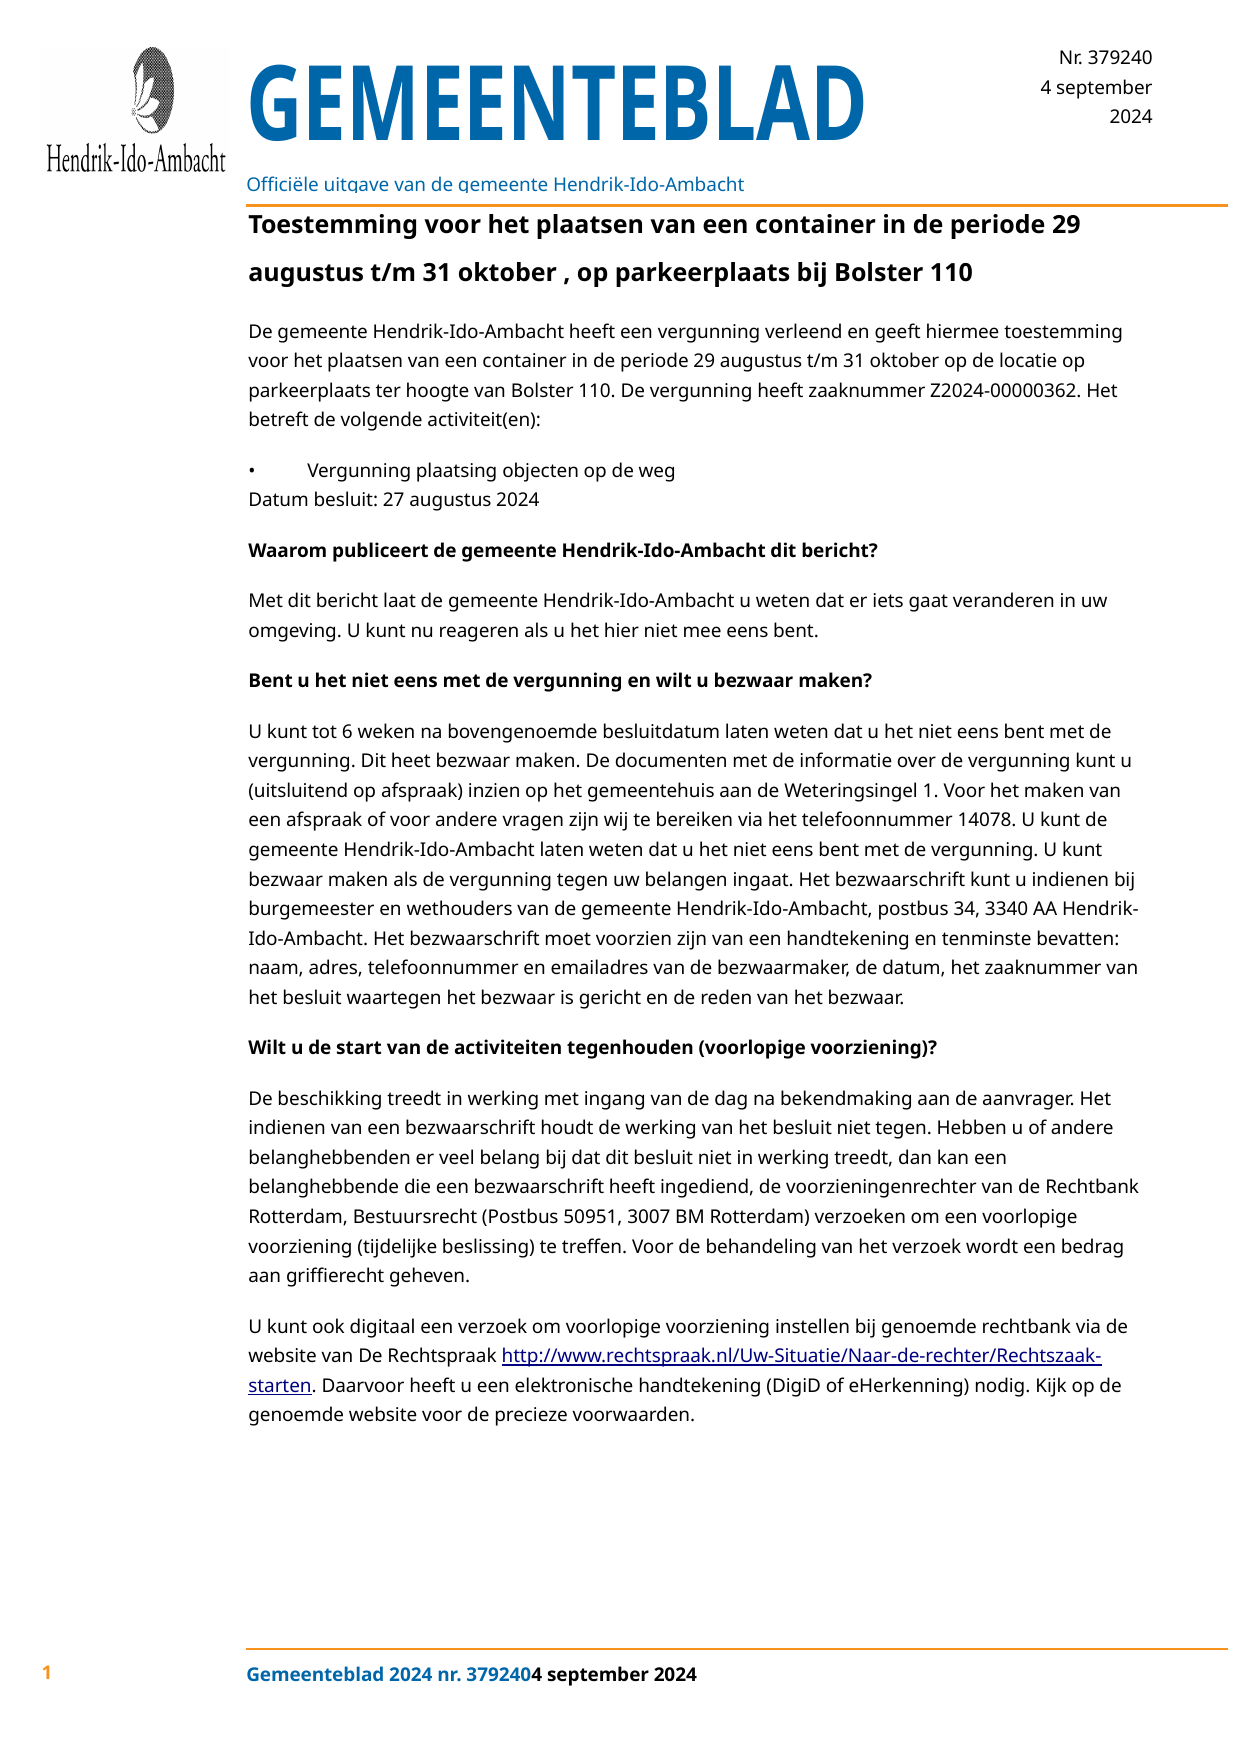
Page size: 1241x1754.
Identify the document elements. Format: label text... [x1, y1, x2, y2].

list Vergunning plaatsing objecten op de weg [248, 457, 1152, 483]
text U kunt ook digitaal een verzoek om voorlopige voorziening instellen bij genoemde rechtbank via de website van De Rechtspraak http://www.rechtspraak.nl/Uw-Situatie/Naar-de-rechter/Rechtszaak-starten. Daarvoor heeft u een elektronische handtekening (DigiD of eHerkenning) nodig. Kijk op de genoemde website voor de precieze voorwaarden. [248, 1313, 1152, 1427]
text Wilt u de start van de activiteiten tegenhouden (voorlopige voorziening)? [248, 1034, 1152, 1060]
text U kunt tot 6 weken na bovengenoemde besluitdatum laten weten dat u het niet eens bent met de vergunning. Dit heet bezwaar maken. De documenten met de informatie over de vergunning kunt u (uitsluitend op afspraak) inzien op het gemeentehuis aan de Weteringsingel 1. Voor het maken van een afspraak of voor andere vragen zijn wij te bereiken via het telefoonnummer 14078. U kunt de gemeente Hendrik-Ido-Ambacht laten weten dat u het niet eens bent met de vergunning. U kunt bezwaar maken als de vergunning tegen uw belangen ingaat. Het bezwaarschrift kunt u indienen bij burgemeester en wethouders van de gemeente Hendrik-Ido-Ambacht, postbus 34, 3340 AA Hendrik-Ido-Ambacht. Het bezwaarschrift moet voorzien zijn van een handtekening en tenminste bevatten: naam, adres, telefoonnummer en emailadres van de bezwaarmaker, de datum, het zaaknummer van het besluit waartegen het bezwaar is gericht en de reden van het bezwaar. [248, 718, 1152, 1010]
text De beschikking treedt in werking met ingang van de dag na bekendmaking aan de aanvrager. Het indienen van een bezwaarschrift houdt de werking van het besluit niet tegen. Hebben u of andere belanghebbenden er veel belang bij dat dit besluit niet in werking treedt, dan kan een belanghebbende die een bezwaarschrift heeft ingediend, de voorzieningenrechter van de Rechtbank Rotterdam, Bestuursrecht (Postbus 50951, 3007 BM Rotterdam) verzoeken om een voorlopige voorziening (tijdelijke beslissing) te treffen. Voor de behandeling van het verzoek wordt een bedrag aan griffierecht geheven. [248, 1085, 1152, 1288]
text Waarom publiceert de gemeente Hendrik-Ido-Ambacht dit bericht? [248, 537, 1152, 563]
text Datum besluit: 27 augustus 2024 [248, 487, 1152, 512]
text De gemeente Hendrik-Ido-Ambacht heeft een vergunning verleend en geeft hiermee toestemming voor het plaatsen van een container in de periode 29 augustus t/m 31 oktober op de locatie op parkeerplaats ter hoogte van Bolster 110. De vergunning heeft zaaknummer Z2024-00000362. Het betreft de volgende activiteit(en): [248, 318, 1152, 432]
text Met dit bericht laat de gemeente Hendrik-Ido-Ambacht u weten dat er iets gaat veranderen in uw omgeving. U kunt nu reageren als u het hier niet mee eens bent. [248, 587, 1152, 643]
text Bent u het niet eens met de vergunning en wilt u bezwaar maken? [248, 667, 1152, 693]
picture [41, 47, 231, 172]
text Toestemming voor het plaatsen van een container in de periode 29 augustus t/m 31 oktober , op parkeerplaats bij Bolster 110 [248, 207, 1152, 288]
